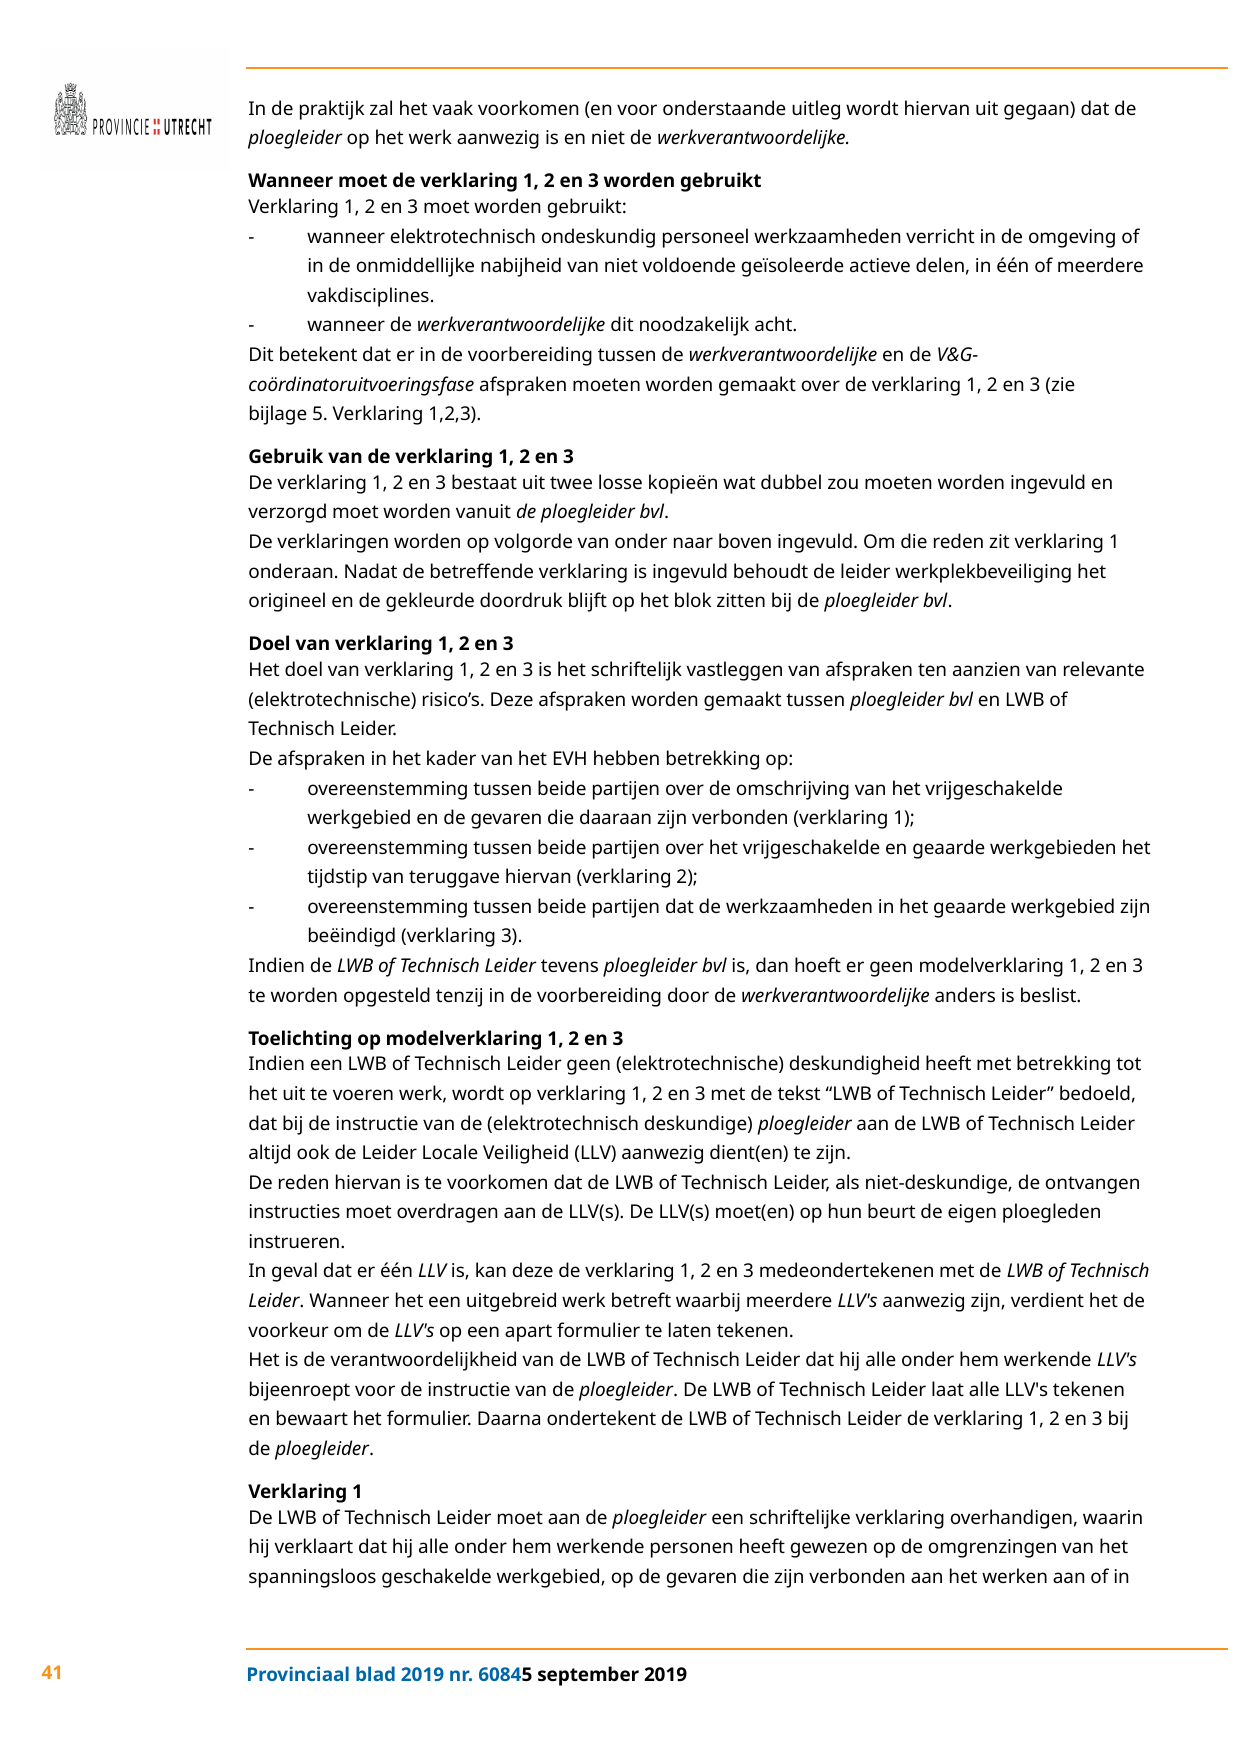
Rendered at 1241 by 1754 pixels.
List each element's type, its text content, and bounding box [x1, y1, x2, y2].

text Het is de verantwoordelijkheid van de LWB of Technisch Leider dat hij alle onder hem werkende LLV's bijeenroept voor de instructie van de ploegleider. De LWB of Technisch Leider laat alle LLV's tekenen en bewaart het formulier. Daarna ondertekent de LWB of Technisch Leider de verklaring 1, 2 en 3 bij de ploegleider. [248, 1346, 1152, 1461]
text Indien de LWB of Technisch Leider tevens ploegleider bvl is, dan hoeft er geen modelverklaring 1, 2 en 3 te worden opgesteld tenzij in de voorbereiding door de werkverantwoordelijke anders is beslist. [248, 952, 1152, 1007]
text De verklaringen worden op volgorde van onder naar boven ingevuld. Om die reden zit verklaring 1 onderaan. Nadat de betreffende verklaring is ingevuld behoudt de leider werkplekbeveiliging het origineel en de gekleurde doordruk blijft op het blok zitten bij de ploegleider bvl. [248, 528, 1152, 613]
list overeenstemming tussen beide partijen over de omschrijving van het vrijgeschakelde werkgebied en de gevaren die daaraan zijn verbonden (verklaring 1); [248, 775, 1152, 830]
text De verklaring 1, 2 en 3 bestaat uit twee losse kopieën wat dubbel zou moeten worden ingevuld en verzorgd moet worden vanuit de ploegleider bvl. [248, 469, 1152, 524]
list overeenstemming tussen beide partijen over het vrijgeschakelde en geaarde werkgebieden het tijdstip van teruggave hiervan (verklaring 2); [248, 834, 1152, 889]
text Indien een LWB of Technisch Leider geen (elektrotechnische) deskundigheid heeft met betrekking tot het uit te voeren werk, wordt op verklaring 1, 2 en 3 met de tekst “LWB of Technisch Leider” bedoeld, dat bij de instructie van de (elektrotechnisch deskundige) ploegleider aan de LWB of Technisch Leider altijd ook de Leider Locale Veiligheid (LLV) aanwezig dient(en) te zijn. [248, 1051, 1152, 1165]
list overeenstemming tussen beide partijen dat de werkzaamheden in het geaarde werkgebied zijn beëindigd (verklaring 3). [248, 893, 1152, 948]
list wanneer elektrotechnisch ondeskundig personeel werkzaamheden verricht in de omgeving of in de onmiddellijke nabijheid van niet voldoende geïsoleerde actieve delen, in één of meerdere vakdisciplines. [248, 223, 1152, 308]
text Doel van verklaring 1, 2 en 3 [248, 631, 1152, 656]
text De reden hiervan is te voorkomen dat de LWB of Technisch Leider, als niet-deskundige, de ontvangen instructies moet overdragen aan de LLV(s). De LLV(s) moet(en) op hun beurt de eigen ploegleden instrueren. [248, 1169, 1152, 1254]
list wanneer de werkverantwoordelijke dit noodzakelijk acht. [248, 312, 1152, 337]
text Toelichting op modelverklaring 1, 2 en 3 [248, 1025, 1152, 1051]
picture [41, 47, 231, 172]
text In de praktijk zal het vaak voorkomen (en voor onderstaande uitleg wordt hiervan uit gegaan) dat de ploegleider op het werk aanwezig is en niet de werkverantwoordelijke. [248, 95, 1152, 150]
text Gebruik van de verklaring 1, 2 en 3 [248, 443, 1152, 469]
text De LWB of Technisch Leider moet aan de ploegleider een schriftelijke verklaring overhandigen, waarin hij verklaart dat hij alle onder hem werkende personen heeft gewezen op de omgrenzingen van het spanningsloos geschakelde werkgebied, op de gevaren die zijn verbonden aan het werken aan of in [248, 1504, 1152, 1589]
text Het doel van verklaring 1, 2 en 3 is het schriftelijk vastleggen van afspraken ten aanzien van relevante (elektrotechnische) risico’s. Deze afspraken worden gemaakt tussen ploegleider bvl en LWB of Technisch Leider. [248, 656, 1152, 741]
text Dit betekent dat er in de voorbereiding tussen de werkverantwoordelijke en de V&G-coördinatoruitvoeringsfase afspraken moeten worden gemaakt over de verklaring 1, 2 en 3 (zie bijlage 5. Verklaring 1,2,3). [248, 341, 1152, 426]
text In geval dat er één LLV is, kan deze de verklaring 1, 2 en 3 medeondertekenen met de LWB of Technisch Leider. Wanneer het een uitgebreid werk betreft waarbij meerdere LLV's aanwezig zijn, verdient het de voorkeur om de LLV's op een apart formulier te laten tekenen. [248, 1258, 1152, 1343]
text Verklaring 1, 2 en 3 moet worden gebruikt: [248, 193, 1152, 219]
text Wanneer moet de verklaring 1, 2 en 3 worden gebruikt [248, 167, 1152, 193]
text Verklaring 1 [248, 1478, 1152, 1504]
text De afspraken in het kader van het EVH hebben betrekking op: [248, 745, 1152, 771]
